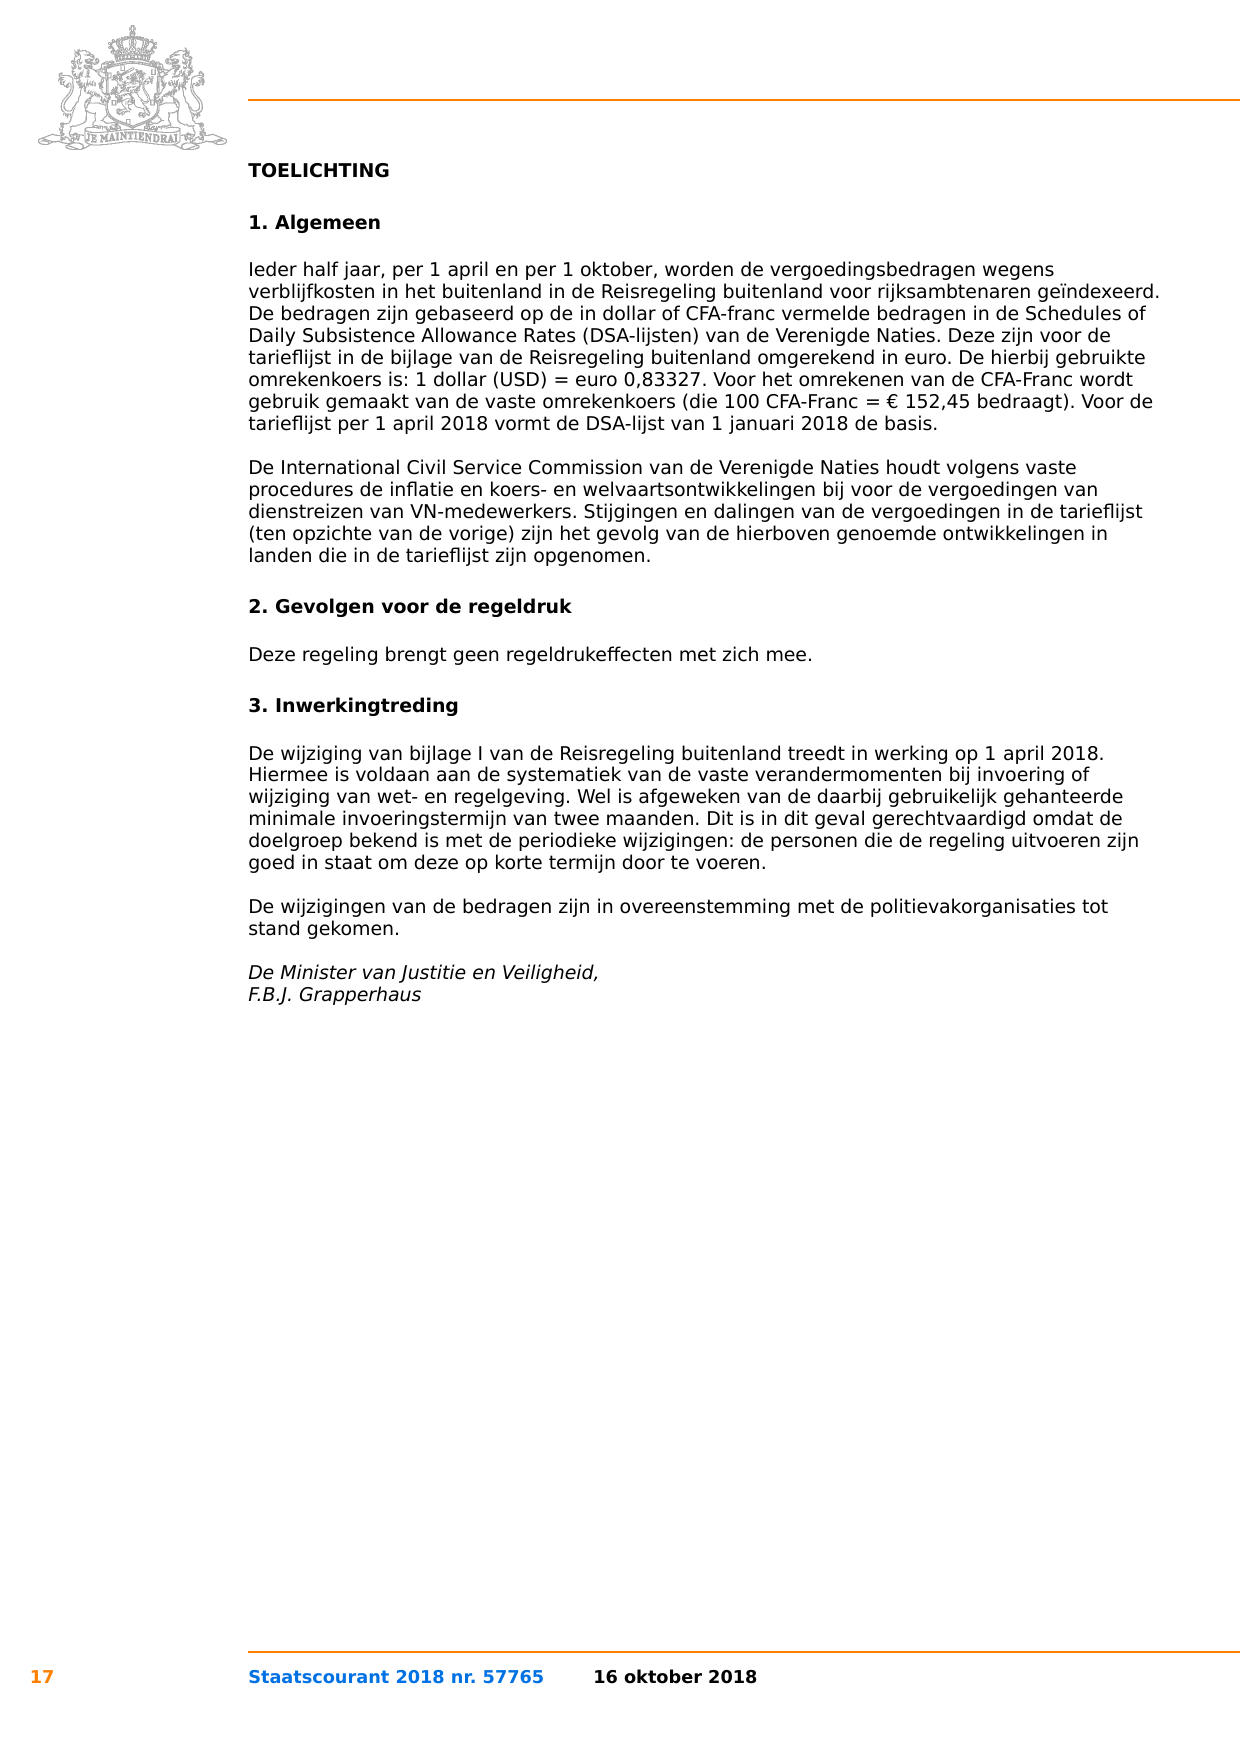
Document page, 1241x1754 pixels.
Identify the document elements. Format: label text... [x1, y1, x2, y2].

subtitle 3. Inwerkingtreding [248, 695, 1163, 717]
picture [38, 25, 227, 150]
text Deze regeling brengt geen regeldrukeffecten met zich mee. [248, 643, 1163, 665]
subtitle 1. Algemeen [248, 212, 1163, 234]
text Ieder half jaar, per 1 april en per 1 oktober, worden de vergoedingsbedragen wegens verblijfkosten in het buitenland in de Reisregeling buitenland voor rijksambtenaren geïndexeerd. De bedragen zijn gebaseerd op de in dollar of CFA-franc vermelde bedragen in de Schedules of Daily Subsistence Allowance Rates (DSA-lijsten) van de Verenigde Naties. Deze zijn voor de tarieflijst in de bijlage van de Reisregeling buitenland omgerekend in euro. De hierbij gebruikte omrekenkoers is: 1 dollar (USD) = euro 0,83327. Voor het omrekenen van de CFA-Franc wordt gebruik gemaakt van de vaste omrekenkoers (die 100 CFA-Franc = € 152,45 bedraagt). Voor de tarieflijst per 1 april 2018 vormt de DSA-lijst van 1 januari 2018 de basis. [248, 259, 1163, 435]
text De wijzigingen van de bedragen zijn in overeenstemming met de politievakorganisaties tot stand gekomen. [248, 896, 1163, 940]
text De International Civil Service Commission van de Verenigde Naties houdt volgens vaste procedures de inflatie en koers- en welvaartsontwikkelingen bij voor de vergoedingen van dienstreizen van VN-medewerkers. Stijgingen en dalingen van de vergoedingen in de tarieflijst (ten opzichte van de vorige) zijn het gevolg van de hierboven genoemde ontwikkelingen in landen die in de tarieflijst zijn opgenomen. [248, 457, 1163, 566]
text De wijziging van bijlage I van de Reisregeling buitenland treedt in werking op 1 april 2018. Hiermee is voldaan aan de systematiek van de vaste verandermomenten bij invoering of wijziging van wet- en regelgeving. Wel is afgeweken van de daarbij gebruikelijk gehanteerde minimale invoeringstermijn van twee maanden. Dit is in dit geval gerechtvaardigd omdat de doelgroep bekend is met de periodieke wijzigingen: de personen die de regeling uitvoeren zijn goed in staat om deze op korte termijn door te voeren. [248, 742, 1163, 874]
text De Minister van Justitie en Veiligheid, F.B.J. Grapperhaus [248, 962, 1163, 1006]
subtitle 2. Gevolgen voor de regeldruk [248, 596, 1163, 618]
subtitle TOELICHTING [248, 160, 1163, 182]
